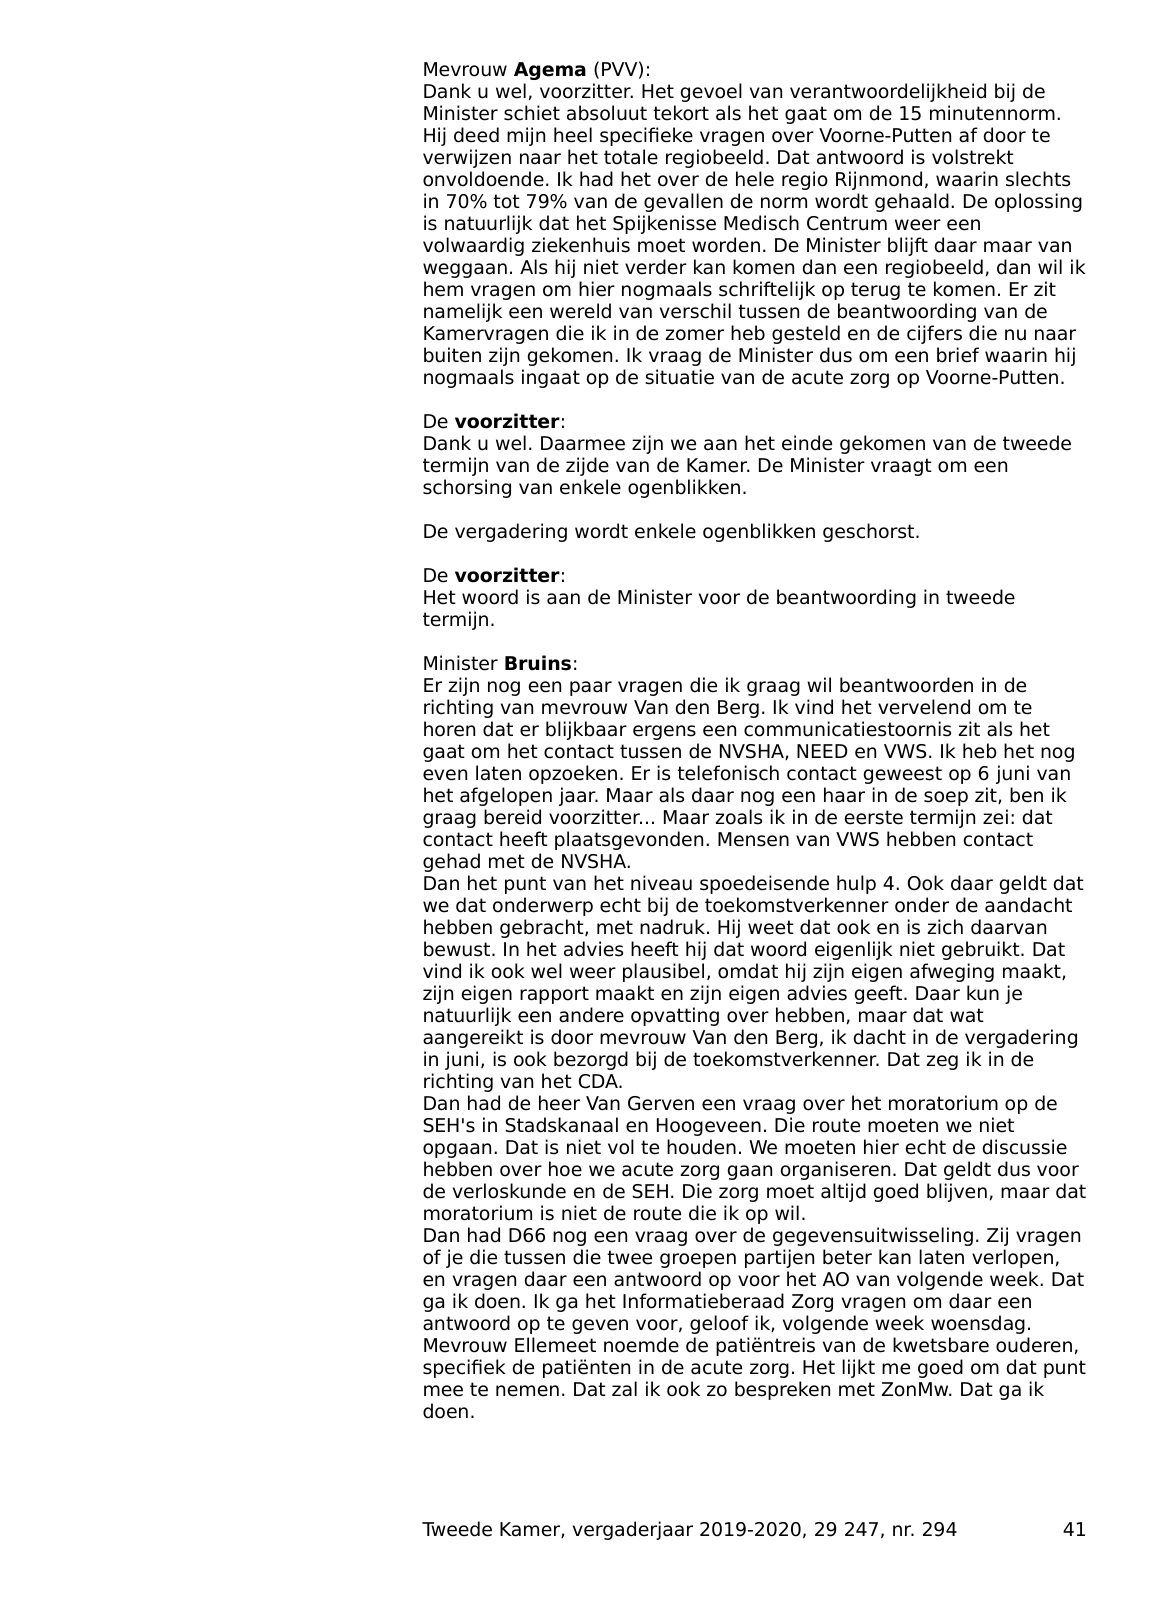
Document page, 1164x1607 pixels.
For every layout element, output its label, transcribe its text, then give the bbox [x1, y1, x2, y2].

text Dan had D66 nog een vraag over de gegevensuitwisseling. Zij vragen of je die tussen die twee groepen partijen beter kan laten verlopen, en vragen daar een antwoord op voor het AO van volgende week. Dat ga ik doen. Ik ga het Informatieberaad Zorg vragen om daar een antwoord op te geven voor, geloof ik, volgende week woensdag. [422, 1225, 1087, 1335]
text De vergadering wordt enkele ogenblikken geschorst. [422, 521, 1087, 543]
text Dan had de heer Van Gerven een vraag over het moratorium op de SEH's in Stadskanaal en Hoogeveen. Die route moeten we niet opgaan. Dat is niet vol te houden. We moeten hier echt de discussie hebben over hoe we acute zorg gaan organiseren. Dat geldt dus voor de verloskunde en de SEH. Die zorg moet altijd goed blijven, maar dat moratorium is niet de route die ik op wil. [422, 1093, 1087, 1225]
text Dan het punt van het niveau spoedeisende hulp 4. Ook daar geldt dat we dat onderwerp echt bij de toekomstverkenner onder de aandacht hebben gebracht, met nadruk. Hij weet dat ook en is zich daarvan bewust. In het advies heeft hij dat woord eigenlijk niet gebruikt. Dat vind ik ook wel weer plausibel, omdat hij zijn eigen afweging maakt, zijn eigen rapport maakt en zijn eigen advies geeft. Daar kun je natuurlijk een andere opvatting over hebben, maar dat wat aangereikt is door mevrouw Van den Berg, ik dacht in de vergadering in juni, is ook bezorgd bij de toekomstverkenner. Dat zeg ik in de richting van het CDA. [422, 873, 1087, 1093]
text Dank u wel. Daarmee zijn we aan het einde gekomen van de tweede termijn van de zijde van de Kamer. De Minister vraagt om een schorsing van enkele ogenblikken. [422, 433, 1087, 499]
text Minister Bruins: [422, 653, 1087, 675]
text Er zijn nog een paar vragen die ik graag wil beantwoorden in de richting van mevrouw Van den Berg. Ik vind het vervelend om te horen dat er blijkbaar ergens een communicatiestoornis zit als het gaat om het contact tussen de NVSHA, NEED en VWS. Ik heb het nog even laten opzoeken. Er is telefonisch contact geweest op 6 juni van het afgelopen jaar. Maar als daar nog een haar in de soep zit, ben ik graag bereid voorzitter... Maar zoals ik in de eerste termijn zei: dat contact heeft plaatsgevonden. Mensen van VWS hebben contact gehad met de NVSHA. [422, 675, 1087, 873]
text De voorzitter: [422, 565, 1087, 587]
text Het woord is aan de Minister voor de beantwoording in tweede termijn. [422, 587, 1087, 631]
text Dank u wel, voorzitter. Het gevoel van verantwoordelijkheid bij de Minister schiet absoluut tekort als het gaat om de 15 minutennorm. Hij deed mijn heel specifieke vragen over Voorne-Putten af door te verwijzen naar het totale regiobeeld. Dat antwoord is volstrekt onvoldoende. Ik had het over de hele regio Rijnmond, waarin slechts in 70% tot 79% van de gevallen de norm wordt gehaald. De oplossing is natuurlijk dat het Spijkenisse Medisch Centrum weer een volwaardig ziekenhuis moet worden. De Minister blijft daar maar van weggaan. Als hij niet verder kan komen dan een regiobeeld, dan wil ik hem vragen om hier nogmaals schriftelijk op terug te komen. Er zit namelijk een wereld van verschil tussen de beantwoording van de Kamervragen die ik in de zomer heb gesteld en de cijfers die nu naar buiten zijn gekomen. Ik vraag de Minister dus om een brief waarin hij nogmaals ingaat op de situatie van de acute zorg op Voorne-Putten. [422, 81, 1087, 389]
text Mevrouw Ellemeet noemde de patiëntreis van de kwetsbare ouderen, specifiek de patiënten in de acute zorg. Het lijkt me goed om dat punt mee te nemen. Dat zal ik ook zo bespreken met ZonMw. Dat ga ik doen. [422, 1335, 1087, 1423]
text De voorzitter: [422, 411, 1087, 433]
text Mevrouw Agema (PVV): [422, 59, 1087, 81]
